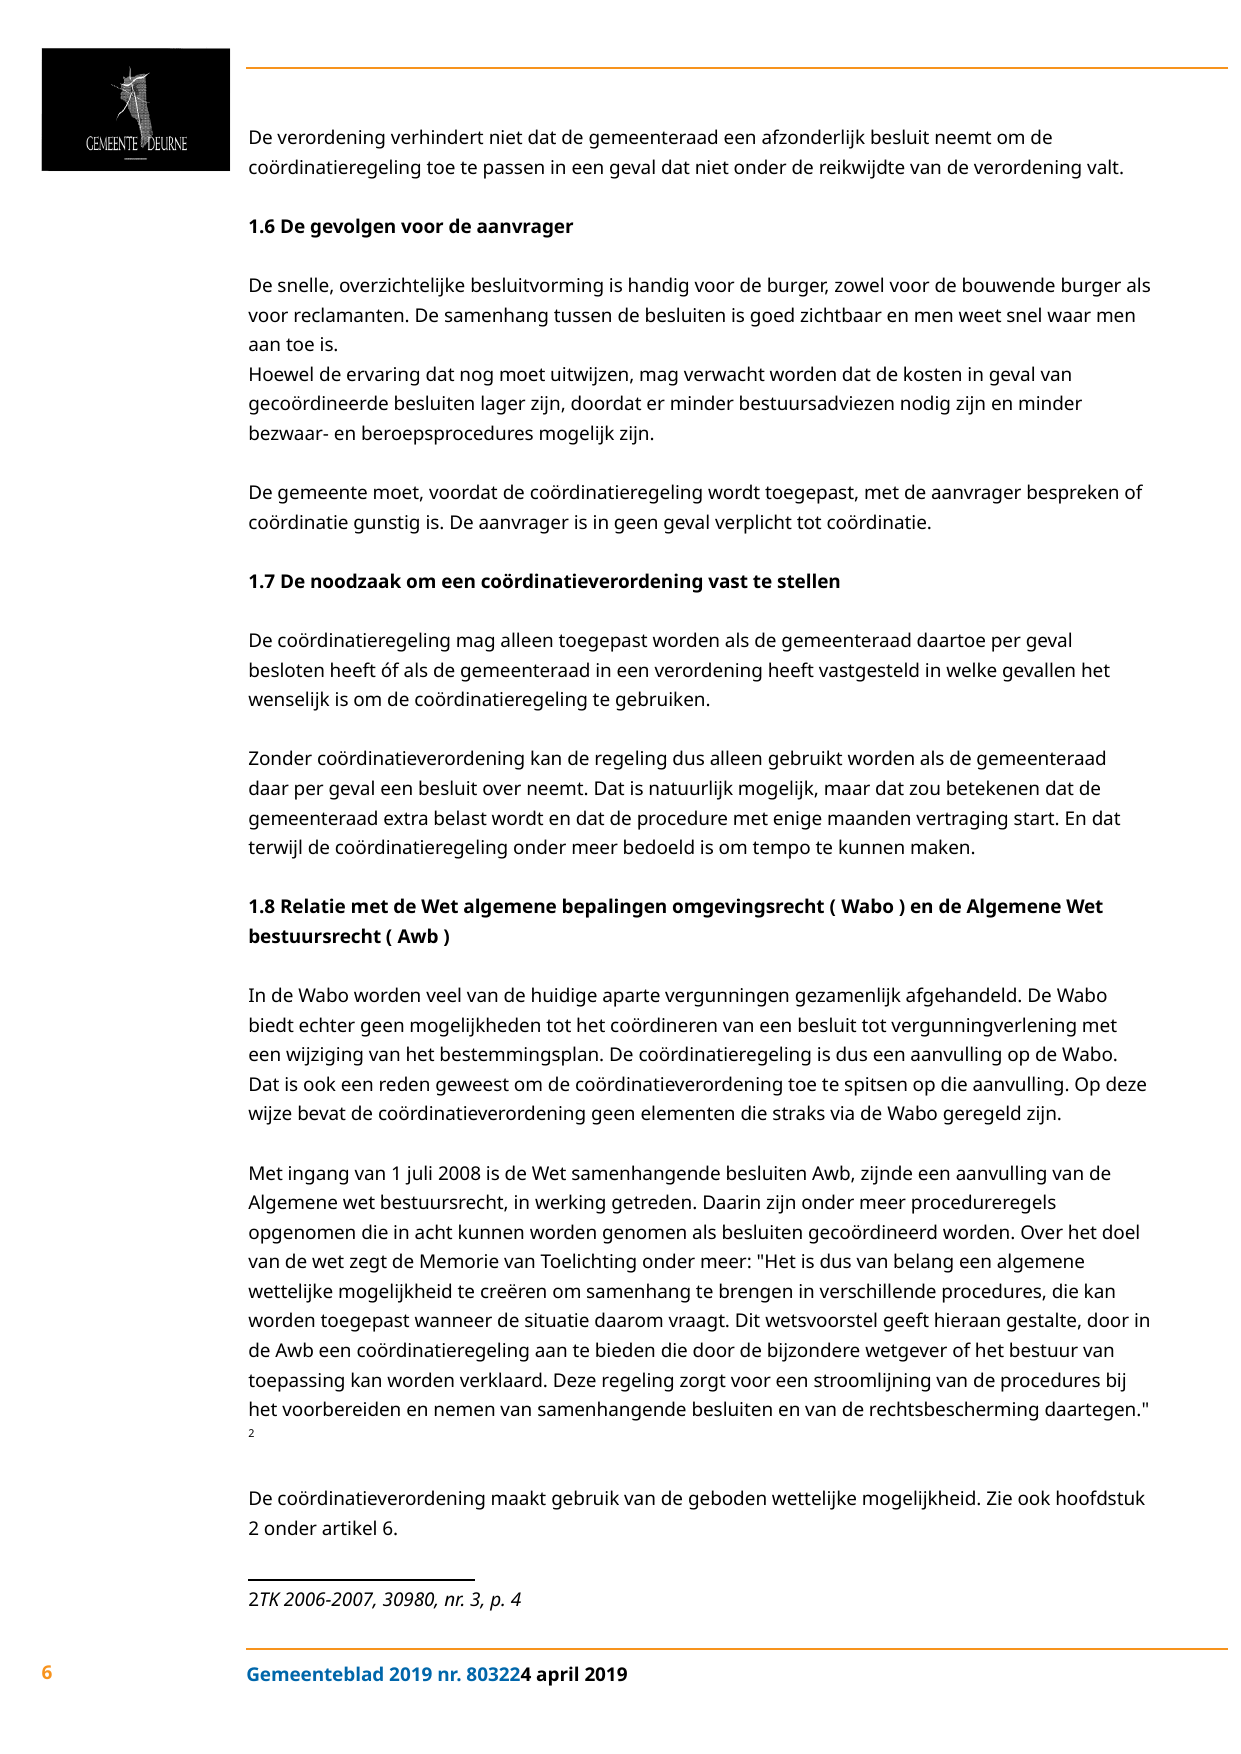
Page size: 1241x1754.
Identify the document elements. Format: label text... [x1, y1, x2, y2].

text Zonder coördinatieverordening kan de regeling dus alleen gebruikt worden als de gemeenteraad daar per geval een besluit over neemt. Dat is natuurlijk mogelijk, maar dat zou betekenen dat de gemeenteraad extra belast wordt en dat de procedure met enige maanden vertraging start. En dat terwijl de coördinatieregeling onder meer bedoeld is om tempo te kunnen maken. [248, 746, 1152, 860]
text Hoewel de ervaring dat nog moet uitwijzen, mag verwacht worden dat de kosten in geval van gecoördineerde besluiten lager zijn, doordat er minder bestuursadviezen nodig zijn en minder bezwaar- en beroepsprocedures mogelijk zijn. [248, 361, 1152, 446]
text TK 2006-2007, 30980, nr. 3, p. 4 [248, 1586, 1152, 1612]
text De gemeente moet, voordat de coördinatieregeling wordt toegepast, met de aanvrager bespreken of coördinatie gunstig is. De aanvrager is in geen geval verplicht tot coördinatie. [248, 479, 1152, 535]
text De coördinatieverordening maakt gebruik van de geboden wettelijke mogelijkheid. Zie ook hoofdstuk 2 onder artikel 6. [248, 1485, 1152, 1541]
text In de Wabo worden veel van de huidige aparte vergunningen gezamenlijk afgehandeld. De Wabo biedt echter geen mogelijkheden tot het coördineren van een besluit tot vergunningverlening met een wijziging van het bestemmingsplan. De coördinatieregeling is dus een aanvulling op de Wabo. Dat is ook een reden geweest om de coördinatieverordening toe te spitsen op die aanvulling. Op deze wijze bevat de coördinatieverordening geen elementen die straks via de Wabo geregeld zijn. [248, 982, 1152, 1126]
text De coördinatieregeling mag alleen toegepast worden als de gemeenteraad daartoe per geval besloten heeft óf als de gemeenteraad in een verordening heeft vastgesteld in welke gevallen het wenselijk is om de coördinatieregeling te gebruiken. [248, 627, 1152, 712]
text 1.7 De noodzaak om een coördinatieverordening vast te stellen [248, 568, 1152, 594]
text De verordening verhindert niet dat de gemeenteraad een afzonderlijk besluit neemt om de coördinatieregeling toe te passen in een geval dat niet onder de reikwijdte van de verordening valt. [248, 124, 1152, 180]
text 1.8 Relatie met de Wet algemene bepalingen omgevingsrecht ( Wabo ) en de Algemene Wet bestuursrecht ( Awb ) [248, 893, 1152, 949]
text De snelle, overzichtelijke besluitvorming is handig voor de burger, zowel voor de bouwende burger als voor reclamanten. De samenhang tussen de besluiten is goed zichtbaar en men weet snel waar men aan toe is. [248, 272, 1152, 357]
picture [41, 47, 231, 172]
text Met ingang van 1 juli 2008 is de Wet samenhangende besluiten Awb, zijnde een aanvulling van de Algemene wet bestuursrecht, in werking getreden. Daarin zijn onder meer procedureregels opgenomen die in acht kunnen worden genomen als besluiten gecoördineerd worden. Over het doel van de wet zegt de Memorie van Toelichting onder meer: "Het is dus van belang een algemene wettelijke mogelijkheid te creëren om samenhang te brengen in verschillende procedures, die kan worden toegepast wanneer de situatie daarom vraagt. Dit wetsvoorstel geeft hieraan gestalte, door in de Awb een coördinatieregeling aan te bieden die door de bijzondere wetgever of het bestuur van toepassing kan worden verklaard. Deze regeling zorgt voor een stroomlijning van de procedures bij het voorbereiden en nemen van samenhangende besluiten en van de rechtsbescherming daartegen." [248, 1160, 1152, 1452]
text 1.6 De gevolgen voor de aanvrager [248, 213, 1152, 239]
